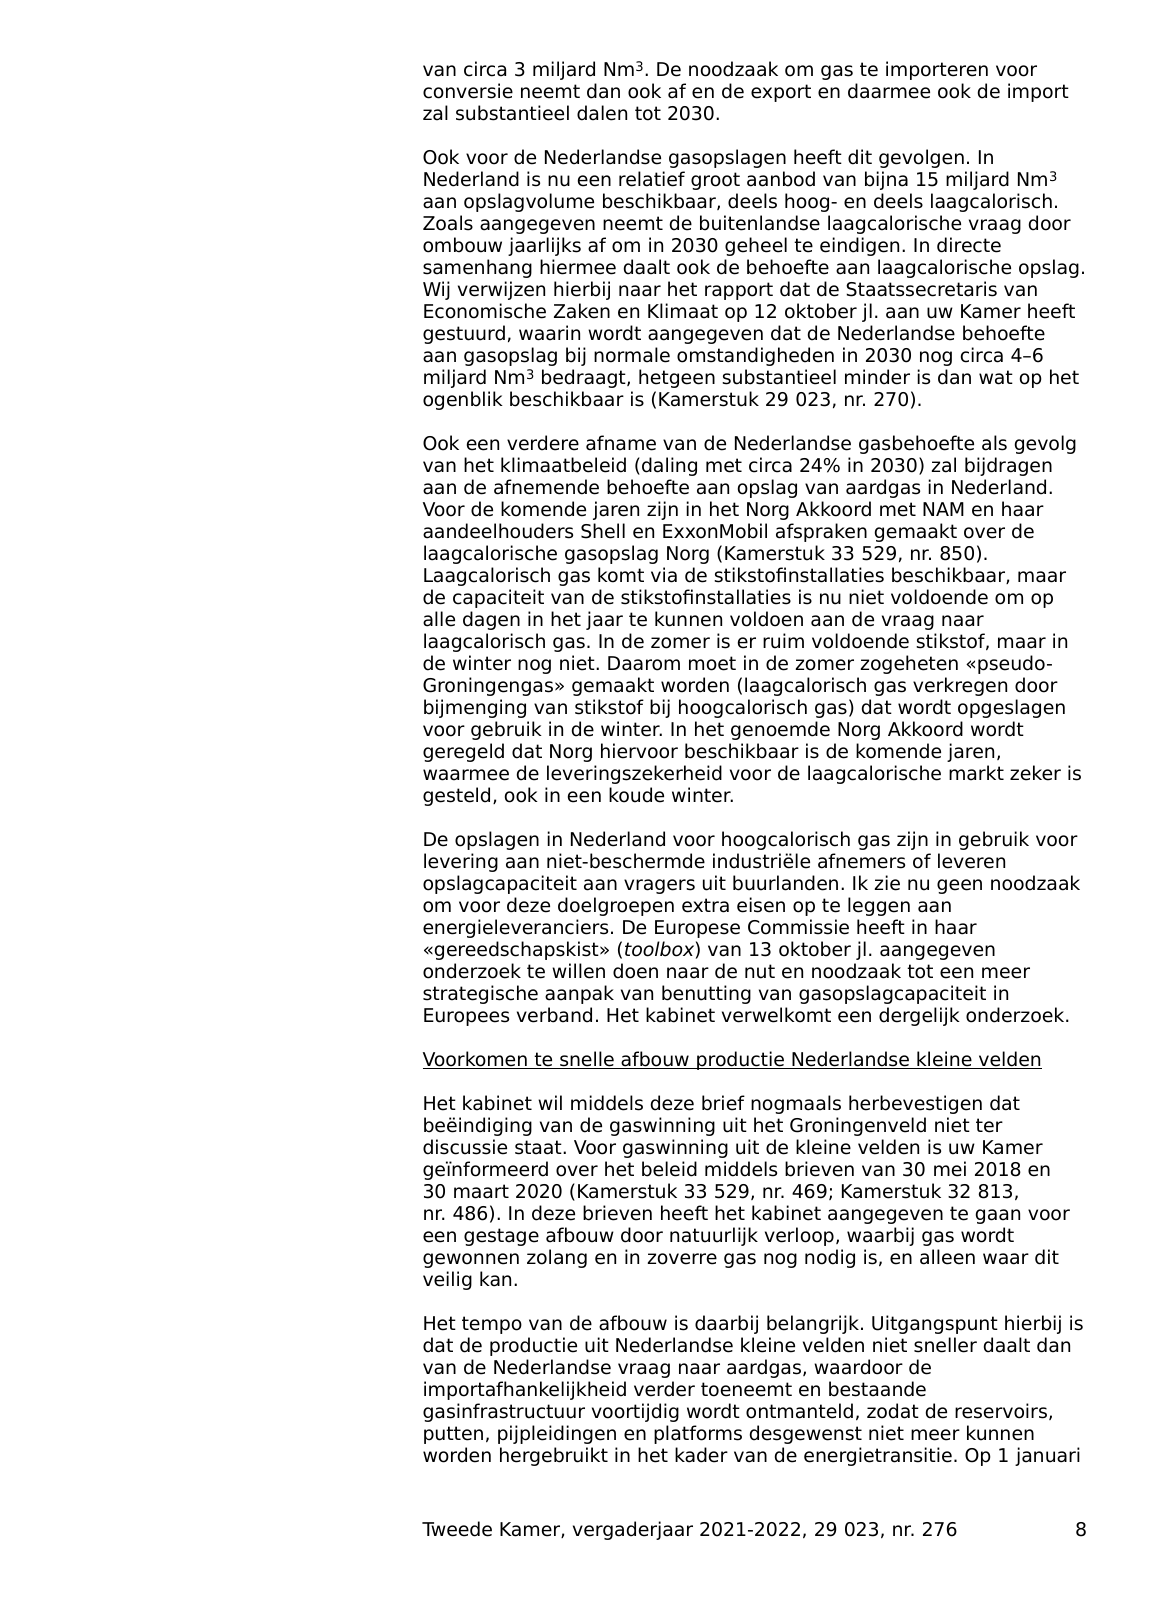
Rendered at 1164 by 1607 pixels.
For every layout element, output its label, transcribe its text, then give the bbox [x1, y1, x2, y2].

text Ook voor de Nederlandse gasopslagen heeft dit gevolgen. In Nederland is nu een relatief groot aanbod van bijna 15 miljard Nm3 aan opslagvolume beschikbaar, deels hoog- en deels laagcalorisch. Zoals aangegeven neemt de buitenlandse laagcalorische vraag door ombouw jaarlijks af om in 2030 geheel te eindigen. In directe samenhang hiermee daalt ook de behoefte aan laagcalorische opslag. Wij verwijzen hierbij naar het rapport dat de Staatssecretaris van Economische Zaken en Klimaat op 12 oktober jl. aan uw Kamer heeft gestuurd, waarin wordt aangegeven dat de Nederlandse behoefte aan gasopslag bij normale omstandigheden in 2030 nog circa 4–6 miljard Nm3 bedraagt, hetgeen substantieel minder is dan wat op het ogenblik beschikbaar is (Kamerstuk 29 023, nr. 270). [422, 147, 1087, 411]
text van circa 3 miljard Nm3. De noodzaak om gas te importeren voor conversie neemt dan ook af en de export en daarmee ook de import zal substantieel dalen tot 2030. [422, 59, 1087, 125]
text De opslagen in Nederland voor hoogcalorisch gas zijn in gebruik voor levering aan niet-beschermde industriële afnemers of leveren opslagcapaciteit aan vragers uit buurlanden. Ik zie nu geen noodzaak om voor deze doelgroepen extra eisen op te leggen aan energieleveranciers. De Europese Commissie heeft in haar «gereedschapskist» (toolbox) van 13 oktober jl. aangegeven onderzoek te willen doen naar de nut en noodzaak tot een meer strategische aanpak van benutting van gasopslagcapaciteit in Europees verband. Het kabinet verwelkomt een dergelijk onderzoek. [422, 829, 1087, 1027]
text Het kabinet wil middels deze brief nogmaals herbevestigen dat beëindiging van de gaswinning uit het Groningenveld niet ter discussie staat. Voor gaswinning uit de kleine velden is uw Kamer geïnformeerd over het beleid middels brieven van 30 mei 2018 en 30 maart 2020 (Kamerstuk 33 529, nr. 469; Kamerstuk 32 813, nr. 486). In deze brieven heeft het kabinet aangegeven te gaan voor een gestage afbouw door natuurlijk verloop, waarbij gas wordt gewonnen zolang en in zoverre gas nog nodig is, en alleen waar dit veilig kan. [422, 1093, 1087, 1291]
text Ook een verdere afname van de Nederlandse gasbehoefte als gevolg van het klimaatbeleid (daling met circa 24% in 2030) zal bijdragen aan de afnemende behoefte aan opslag van aardgas in Nederland. Voor de komende jaren zijn in het Norg Akkoord met NAM en haar aandeelhouders Shell en ExxonMobil afspraken gemaakt over de laagcalorische gasopslag Norg (Kamerstuk 33 529, nr. 850). [422, 433, 1087, 565]
subtitle Voorkomen te snelle afbouw productie Nederlandse kleine velden [422, 1049, 1087, 1071]
text Het tempo van de afbouw is daarbij belangrijk. Uitgangspunt hierbij is dat de productie uit Nederlandse kleine velden niet sneller daalt dan van de Nederlandse vraag naar aardgas, waardoor de importafhankelijkheid verder toeneemt en bestaande gasinfrastructuur voortijdig wordt ontmanteld, zodat de reservoirs, putten, pijpleidingen en platforms desgewenst niet meer kunnen worden hergebruikt in het kader van de energietransitie. Op 1 januari [422, 1313, 1087, 1467]
text Laagcalorisch gas komt via de stikstofinstallaties beschikbaar, maar de capaciteit van de stikstofinstallaties is nu niet voldoende om op alle dagen in het jaar te kunnen voldoen aan de vraag naar laagcalorisch gas. In de zomer is er ruim voldoende stikstof, maar in de winter nog niet. Daarom moet in de zomer zogeheten «pseudo-Groningengas» gemaakt worden (laagcalorisch gas verkregen door bijmenging van stikstof bij hoogcalorisch gas) dat wordt opgeslagen voor gebruik in de winter. In het genoemde Norg Akkoord wordt geregeld dat Norg hiervoor beschikbaar is de komende jaren, waarmee de leveringszekerheid voor de laagcalorische markt zeker is gesteld, ook in een koude winter. [422, 565, 1087, 807]
